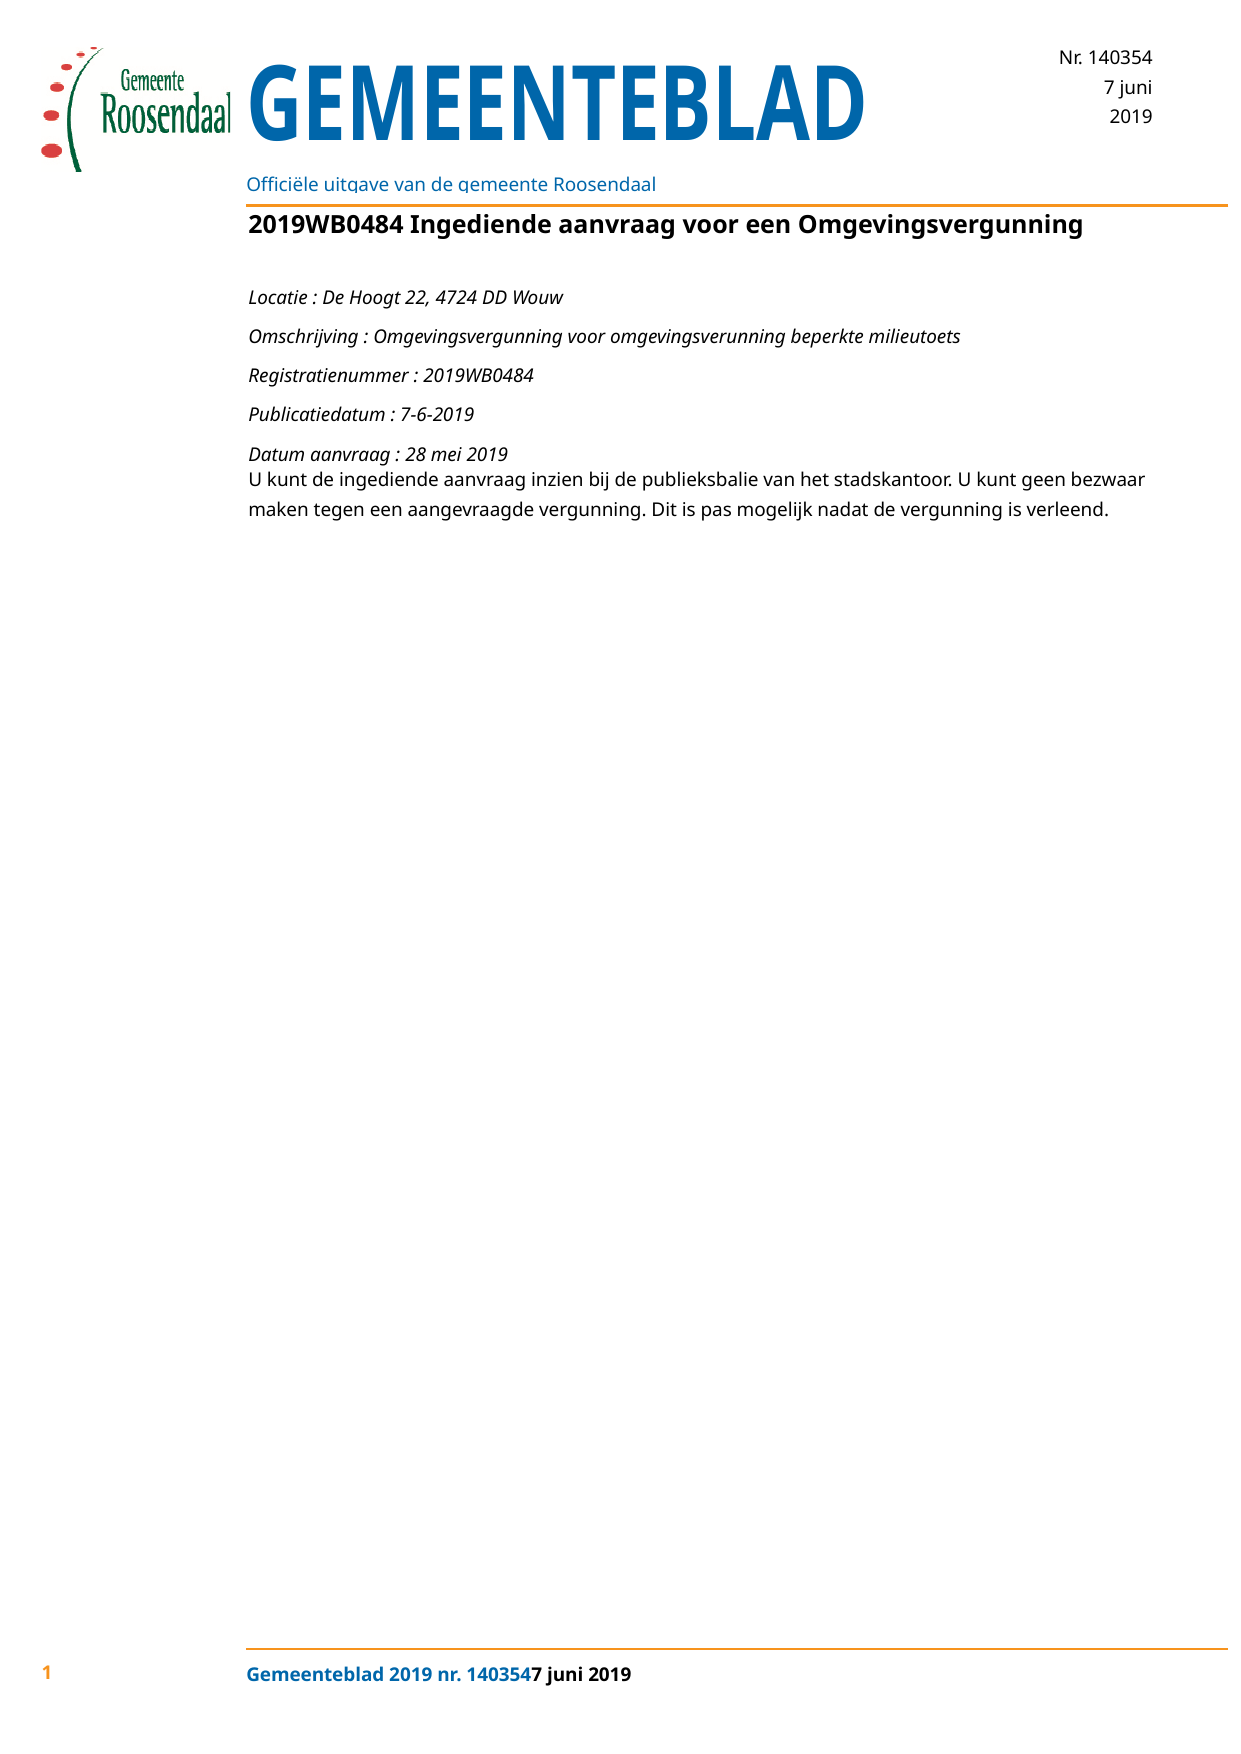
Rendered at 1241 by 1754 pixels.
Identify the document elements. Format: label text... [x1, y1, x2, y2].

picture [41, 47, 231, 172]
text Locatie : De Hoogt 22, 4724 DD Wouw [248, 284, 1152, 309]
text Datum aanvraag : 28 mei 2019 [248, 441, 1152, 467]
text Publicatiedatum : 7-6-2019 [248, 402, 1152, 427]
text Registratienummer : 2019WB0484 [248, 362, 1152, 388]
text U kunt de ingediende aanvraag inzien bij de publieksbalie van het stadskantoor. U kunt geen bezwaar maken tegen een aangevraagde vergunning. Dit is pas mogelijk nadat de vergunning is verleend. [248, 467, 1152, 522]
text Omschrijving : Omgevingsvergunning voor omgevingsverunning beperkte milieutoets [248, 323, 1152, 349]
text 2019WB0484 Ingediende aanvraag voor een Omgevingsvergunning [248, 207, 1152, 241]
